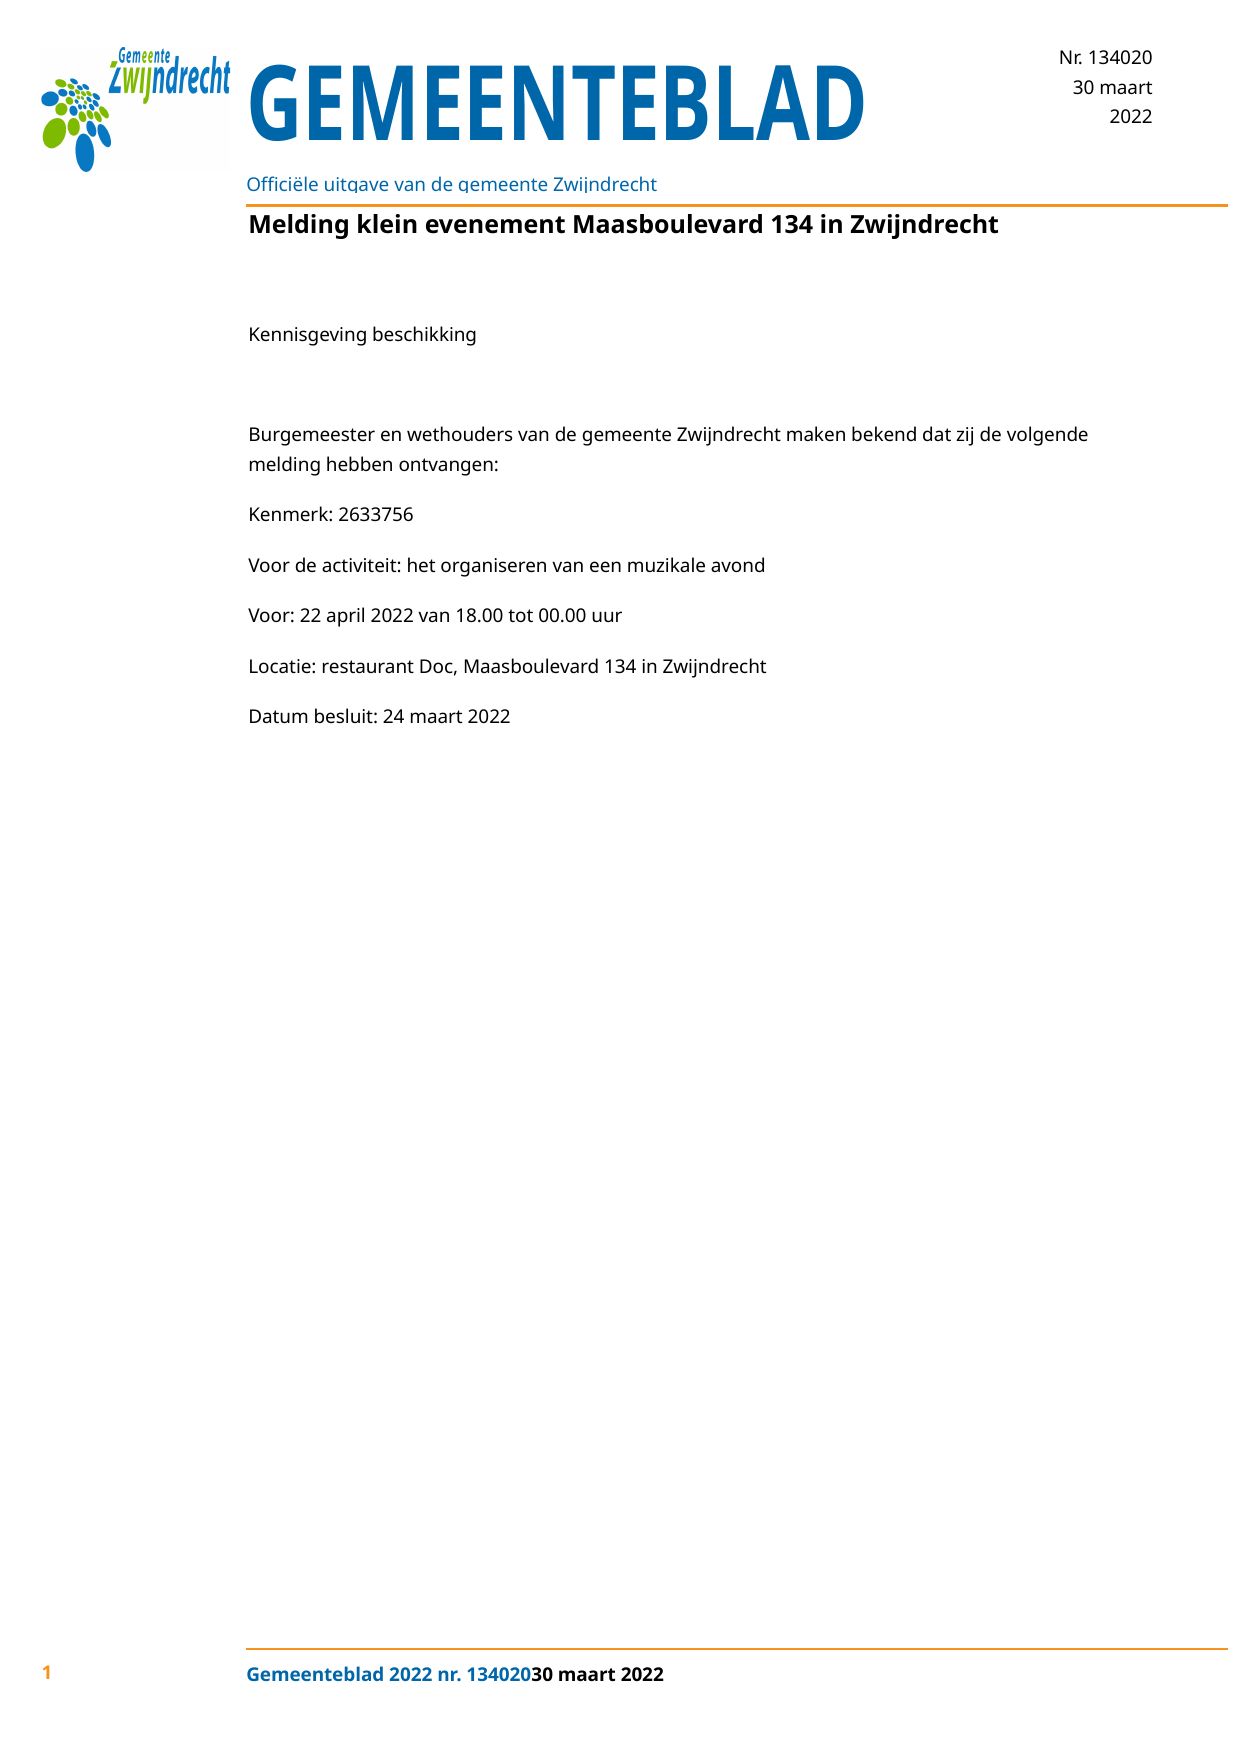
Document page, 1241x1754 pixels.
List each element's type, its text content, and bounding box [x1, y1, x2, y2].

picture [41, 47, 231, 172]
text Kenmerk: 2633756 [248, 502, 1152, 527]
text Voor: 22 april 2022 van 18.00 tot 00.00 uur [248, 602, 1152, 628]
text Voor de activiteit: het organiseren van een muzikale avond [248, 552, 1152, 578]
text Datum besluit: 24 maart 2022 [248, 703, 1152, 729]
text Kennisgeving beschikking [248, 321, 1152, 346]
text Melding klein evenement Maasboulevard 134 in Zwijndrecht [248, 207, 1152, 241]
text Locatie: restaurant Doc, Maasboulevard 134 in Zwijndrecht [248, 653, 1152, 678]
text Burgemeester en wethouders van de gemeente Zwijndrecht maken bekend dat zij de volgende melding hebben ontvangen: [248, 422, 1152, 477]
